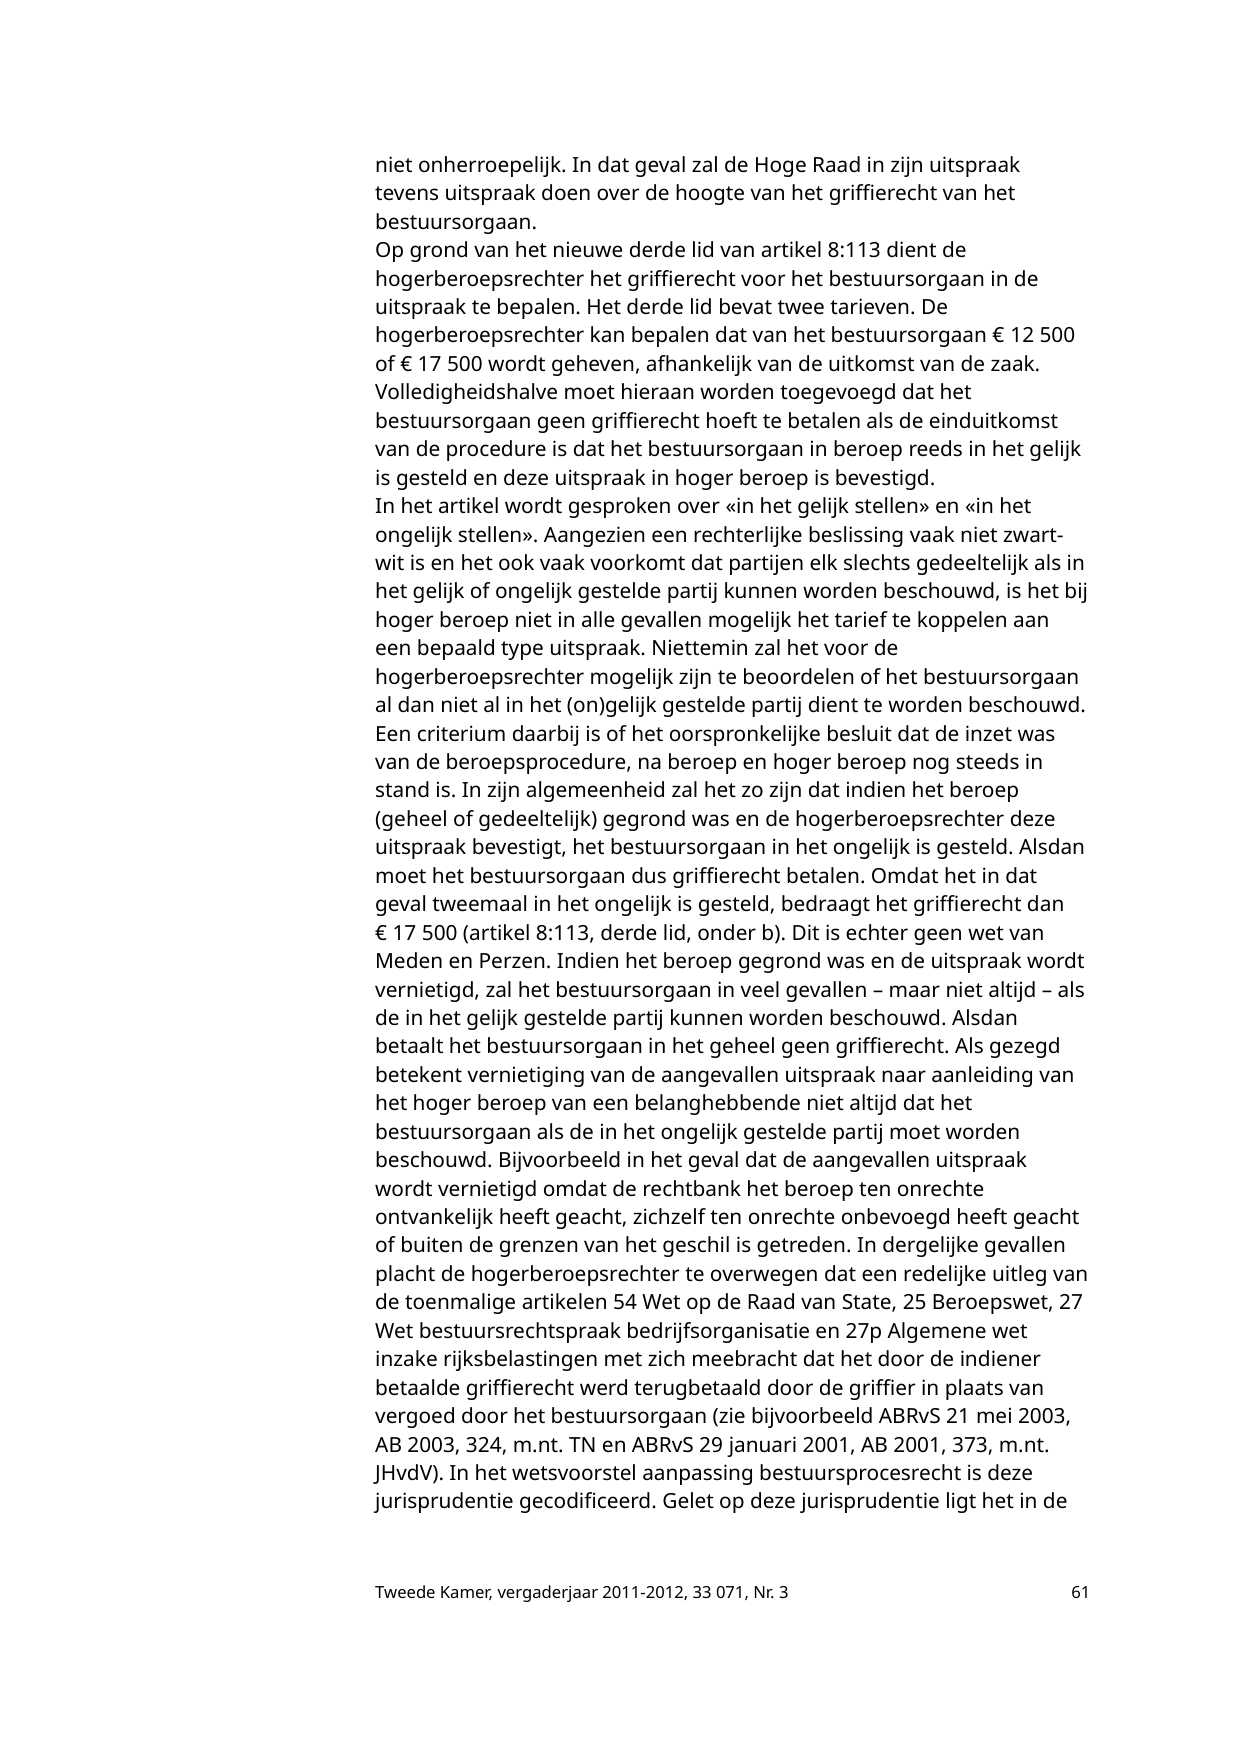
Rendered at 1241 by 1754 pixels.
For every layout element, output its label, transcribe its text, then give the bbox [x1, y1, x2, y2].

text niet onherroepelijk. In dat geval zal de Hoge Raad in zijn uitspraak tevens uitspraak doen over de hoogte van het griffierecht van het bestuursorgaan. [375, 150, 1090, 235]
text In het artikel wordt gesproken over «in het gelijk stellen» en «in het ongelijk stellen». Aangezien een rechterlijke beslissing vaak niet zwart-wit is en het ook vaak voorkomt dat partijen elk slechts gedeeltelijk als in het gelijk of ongelijk gestelde partij kunnen worden beschouwd, is het bij hoger beroep niet in alle gevallen mogelijk het tarief te koppelen aan een bepaald type uitspraak. Niettemin zal het voor de hogerberoepsrechter mogelijk zijn te beoordelen of het bestuursorgaan al dan niet al in het (on)gelijk gestelde partij dient te worden beschouwd. Een criterium daarbij is of het oorspronkelijke besluit dat de inzet was van de beroepsprocedure, na beroep en hoger beroep nog steeds in stand is. In zijn algemeenheid zal het zo zijn dat indien het beroep (geheel of gedeeltelijk) gegrond was en de hogerberoepsrechter deze uitspraak bevestigt, het bestuursorgaan in het ongelijk is gesteld. Alsdan moet het bestuursorgaan dus griffierecht betalen. Omdat het in dat geval tweemaal in het ongelijk is gesteld, bedraagt het griffierecht dan € 17 500 (artikel 8:113, derde lid, onder b). Dit is echter geen wet van Meden en Perzen. Indien het beroep gegrond was en de uitspraak wordt vernietigd, zal het bestuursorgaan in veel gevallen – maar niet altijd – als de in het gelijk gestelde partij kunnen worden beschouwd. Alsdan betaalt het bestuursorgaan in het geheel geen griffierecht. Als gezegd betekent vernietiging van de aangevallen uitspraak naar aanleiding van het hoger beroep van een belanghebbende niet altijd dat het bestuursorgaan als de in het ongelijk gestelde partij moet worden beschouwd. Bijvoorbeeld in het geval dat de aangevallen uitspraak wordt vernietigd omdat de rechtbank het beroep ten onrechte ontvankelijk heeft geacht, zichzelf ten onrechte onbevoegd heeft geacht of buiten de grenzen van het geschil is getreden. In dergelijke gevallen placht de hogerberoepsrechter te overwegen dat een redelijke uitleg van de toenmalige artikelen 54 Wet op de Raad van State, 25 Beroepswet, 27 Wet bestuursrechtspraak bedrijfsorganisatie en 27p Algemene wet inzake rijksbelastingen met zich meebracht dat het door de indiener betaalde griffierecht werd terugbetaald door de griffier in plaats van vergoed door het bestuursorgaan (zie bijvoorbeeld ABRvS 21 mei 2003, AB 2003, 324, m.nt. TN en ABRvS 29 januari 2001, AB 2001, 373, m.nt. JHvdV). In het wetsvoorstel aanpassing bestuursprocesrecht is deze jurisprudentie gecodificeerd. Gelet op deze jurisprudentie ligt het in de [375, 491, 1090, 1515]
text Op grond van het nieuwe derde lid van artikel 8:113 dient de hogerberoepsrechter het griffierecht voor het bestuursorgaan in de uitspraak te bepalen. Het derde lid bevat twee tarieven. De hogerberoepsrechter kan bepalen dat van het bestuursorgaan € 12 500 of € 17 500 wordt geheven, afhankelijk van de uitkomst van de zaak. Volledigheidshalve moet hieraan worden toegevoegd dat het bestuursorgaan geen griffierecht hoeft te betalen als de einduitkomst van de procedure is dat het bestuursorgaan in beroep reeds in het gelijk is gesteld en deze uitspraak in hoger beroep is bevestigd. [375, 235, 1090, 491]
